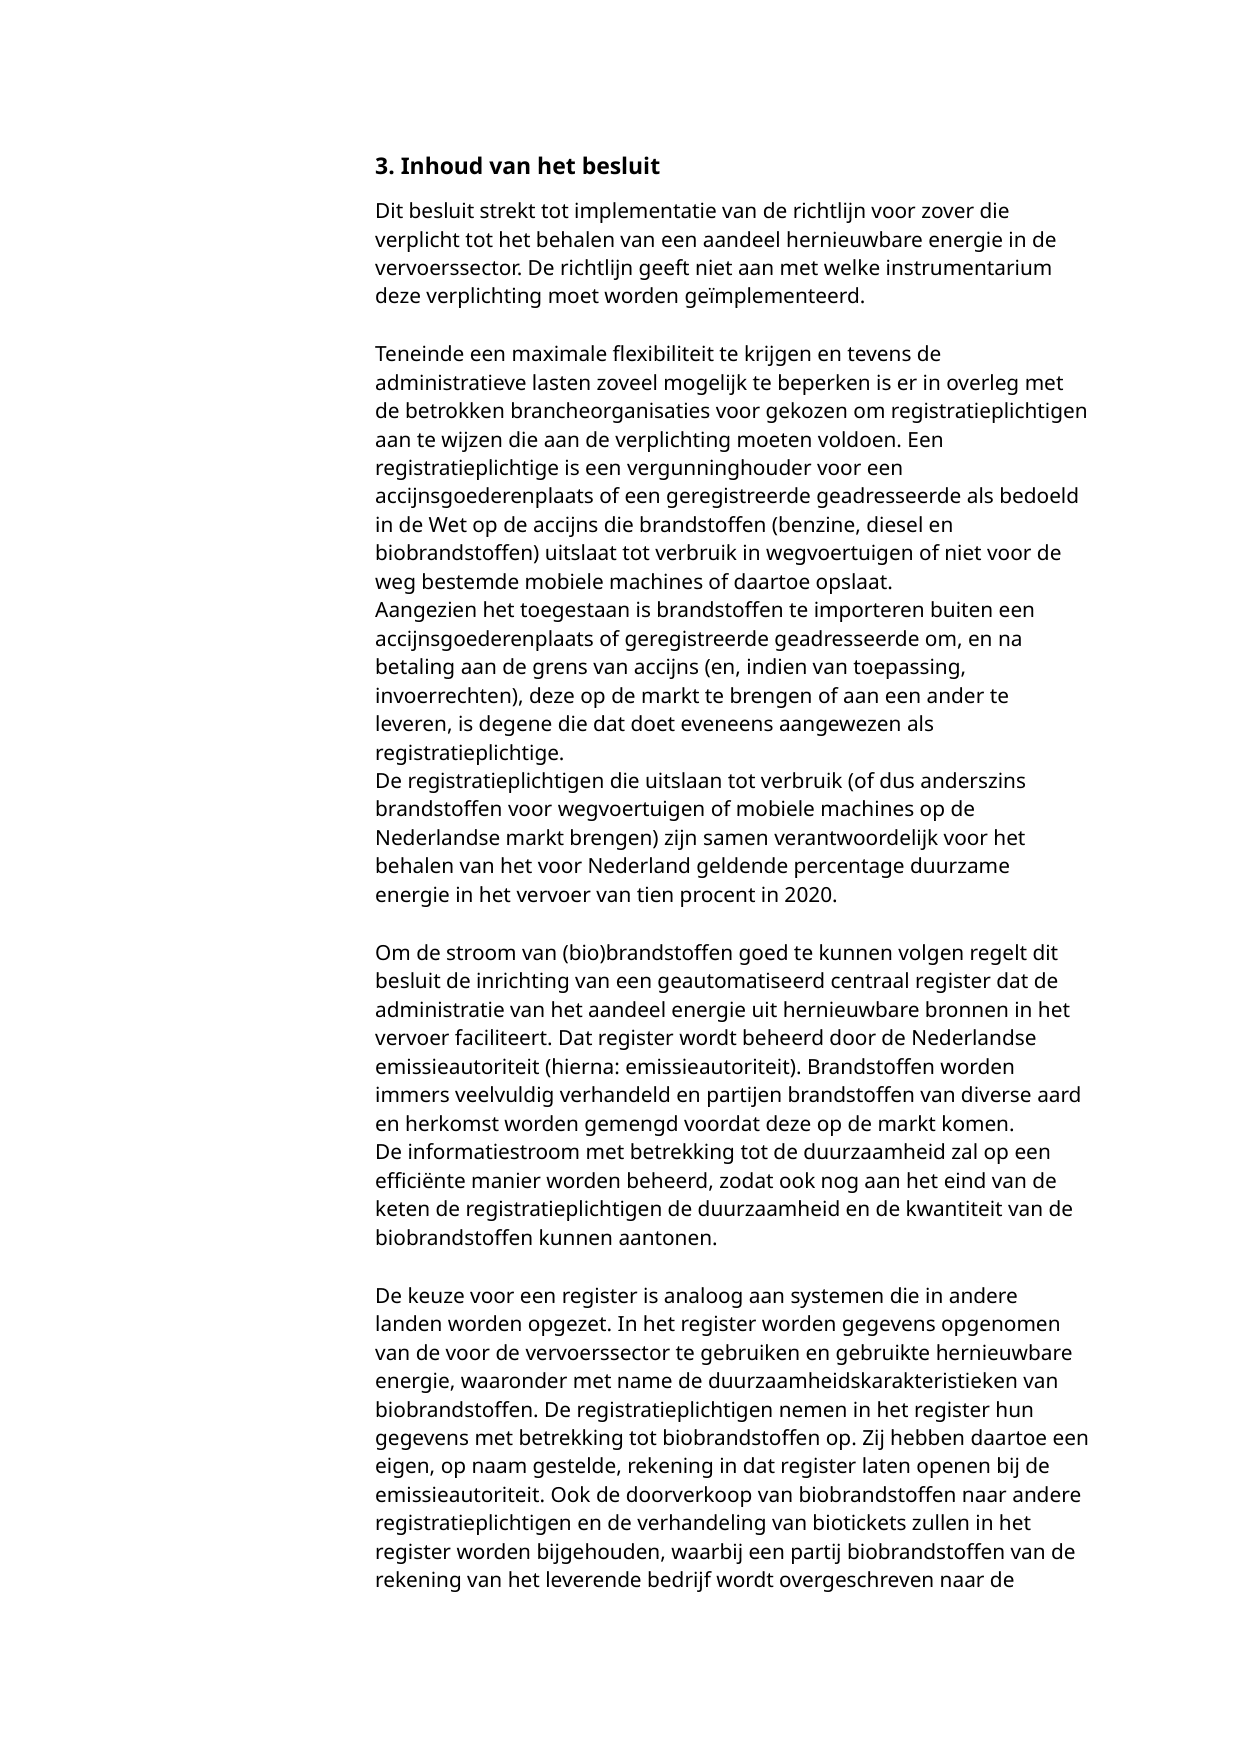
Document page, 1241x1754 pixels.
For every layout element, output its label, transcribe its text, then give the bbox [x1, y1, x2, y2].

text De informatiestroom met betrekking tot de duurzaamheid zal op een efficiënte manier worden beheerd, zodat ook nog aan het eind van de keten de registratieplichtigen de duurzaamheid en de kwantiteit van de biobrandstoffen kunnen aantonen. [375, 1137, 1090, 1251]
text Aangezien het toegestaan is brandstoffen te importeren buiten een accijnsgoederenplaats of geregistreerde geadresseerde om, en na betaling aan de grens van accijns (en, indien van toepassing, invoerrechten), deze op de markt te brengen of aan een ander te leveren, is degene die dat doet eveneens aangewezen als registratieplichtige. [375, 595, 1090, 766]
subtitle 3. Inhoud van het besluit [375, 150, 1090, 181]
text Om de stroom van (bio)brandstoffen goed te kunnen volgen regelt dit besluit de inrichting van een geautomatiseerd centraal register dat de administratie van het aandeel energie uit hernieuwbare bronnen in het vervoer faciliteert. Dat register wordt beheerd door de Nederlandse emissieautoriteit (hierna: emissieautoriteit). Brandstoffen worden immers veelvuldig verhandeld en partijen brandstoffen van diverse aard en herkomst worden gemengd voordat deze op de markt komen. [375, 938, 1090, 1137]
text Dit besluit strekt tot implementatie van de richtlijn voor zover die verplicht tot het behalen van een aandeel hernieuwbare energie in de vervoerssector. De richtlijn geeft niet aan met welke instrumentarium deze verplichting moet worden geïmplementeerd. [375, 196, 1090, 310]
text De keuze voor een register is analoog aan systemen die in andere landen worden opgezet. In het register worden gegevens opgenomen van de voor de vervoerssector te gebruiken en gebruikte hernieuwbare energie, waaronder met name de duurzaamheidskarakteristieken van biobrandstoffen. De registratieplichtigen nemen in het register hun gegevens met betrekking tot biobrandstoffen op. Zij hebben daartoe een eigen, op naam gestelde, rekening in dat register laten openen bij de emissieautoriteit. Ook de doorverkoop van biobrandstoffen naar andere registratieplichtigen en de verhandeling van biotickets zullen in het register worden bijgehouden, waarbij een partij biobrandstoffen van de rekening van het leverende bedrijf wordt overgeschreven naar de [375, 1281, 1090, 1594]
text Teneinde een maximale flexibiliteit te krijgen en tevens de administratieve lasten zoveel mogelijk te beperken is er in overleg met de betrokken brancheorganisaties voor gekozen om registratieplichtigen aan te wijzen die aan de verplichting moeten voldoen. Een registratieplichtige is een vergunninghouder voor een accijnsgoederenplaats of een geregistreerde geadresseerde als bedoeld in de Wet op de accijns die brandstoffen (benzine, diesel en biobrandstoffen) uitslaat tot verbruik in wegvoertuigen of niet voor de weg bestemde mobiele machines of daartoe opslaat. [375, 339, 1090, 595]
text De registratieplichtigen die uitslaan tot verbruik (of dus anderszins brandstoffen voor wegvoertuigen of mobiele machines op de Nederlandse markt brengen) zijn samen verantwoordelijk voor het behalen van het voor Nederland geldende percentage duurzame energie in het vervoer van tien procent in 2020. [375, 766, 1090, 908]
